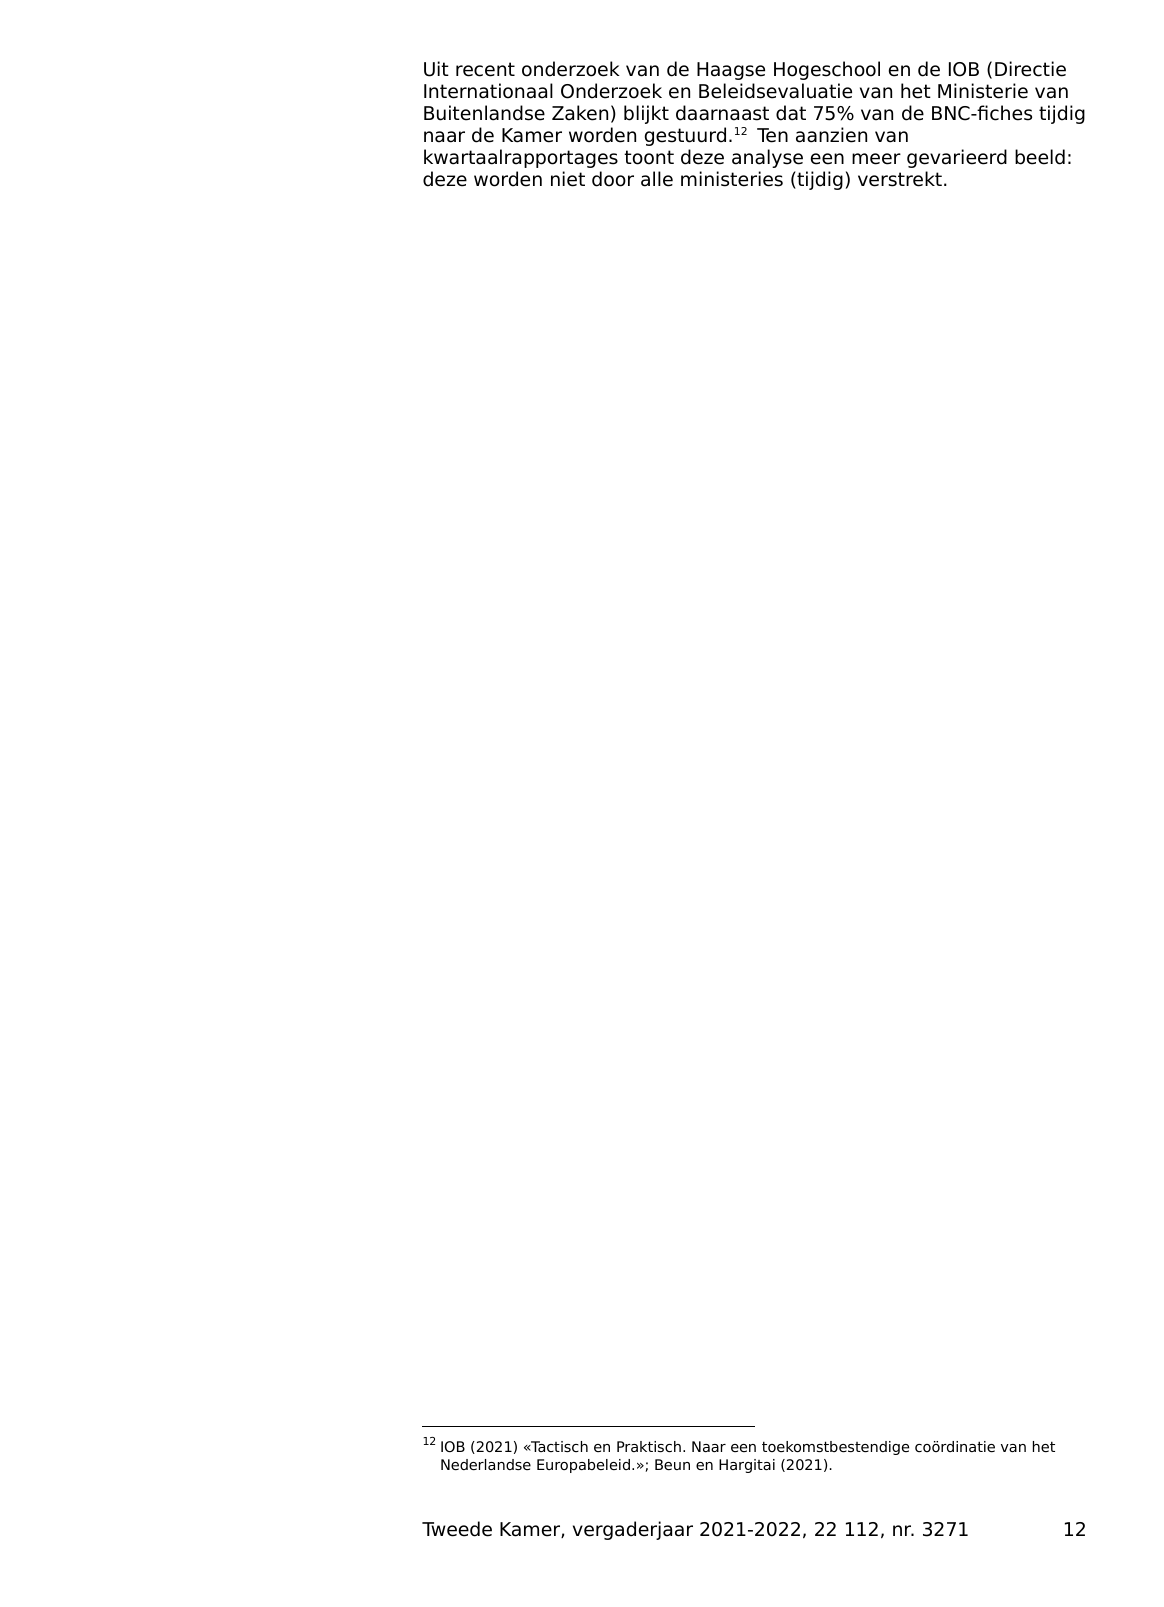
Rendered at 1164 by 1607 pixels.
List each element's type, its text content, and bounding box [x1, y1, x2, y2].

text Uit recent onderzoek van de Haagse Hogeschool en de IOB (Directie Internationaal Onderzoek en Beleidsevaluatie van het Ministerie van Buitenlandse Zaken) blijkt daarnaast dat 75% van de BNC-fiches tijdig naar de Kamer worden gestuurd. Ten aanzien van kwartaalrapportages toont deze analyse een meer gevarieerd beeld: deze worden niet door alle ministeries (tijdig) verstrekt. [422, 59, 1087, 191]
text IOB (2021) «Tactisch en Praktisch. Naar een toekomstbestendige coördinatie van het Nederlandse Europabeleid.»; Beun en Hargitai (2021). [422, 1435, 1087, 1474]
